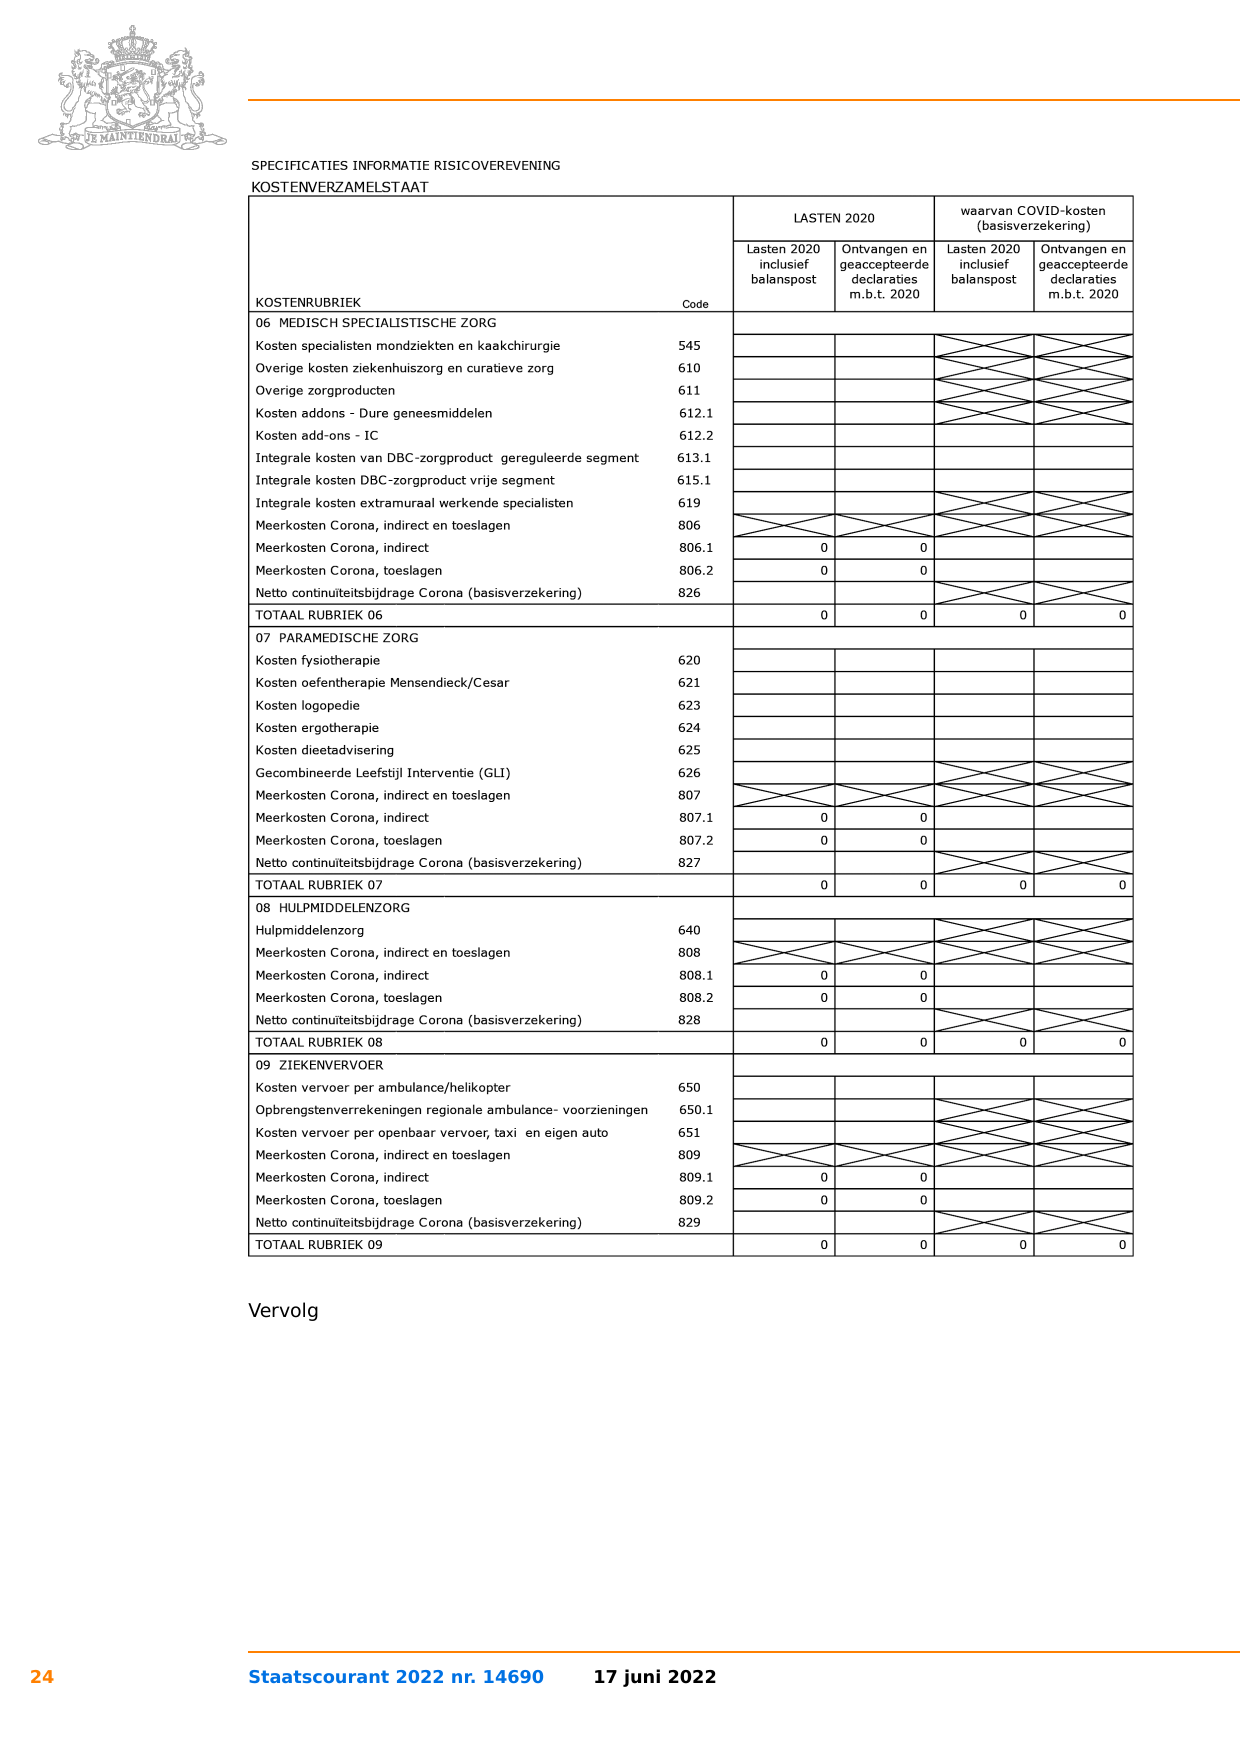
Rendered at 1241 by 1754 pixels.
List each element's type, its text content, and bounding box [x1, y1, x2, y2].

picture [38, 25, 227, 150]
picture [248, 151, 1134, 1257]
text Vervolg [248, 1300, 1163, 1322]
